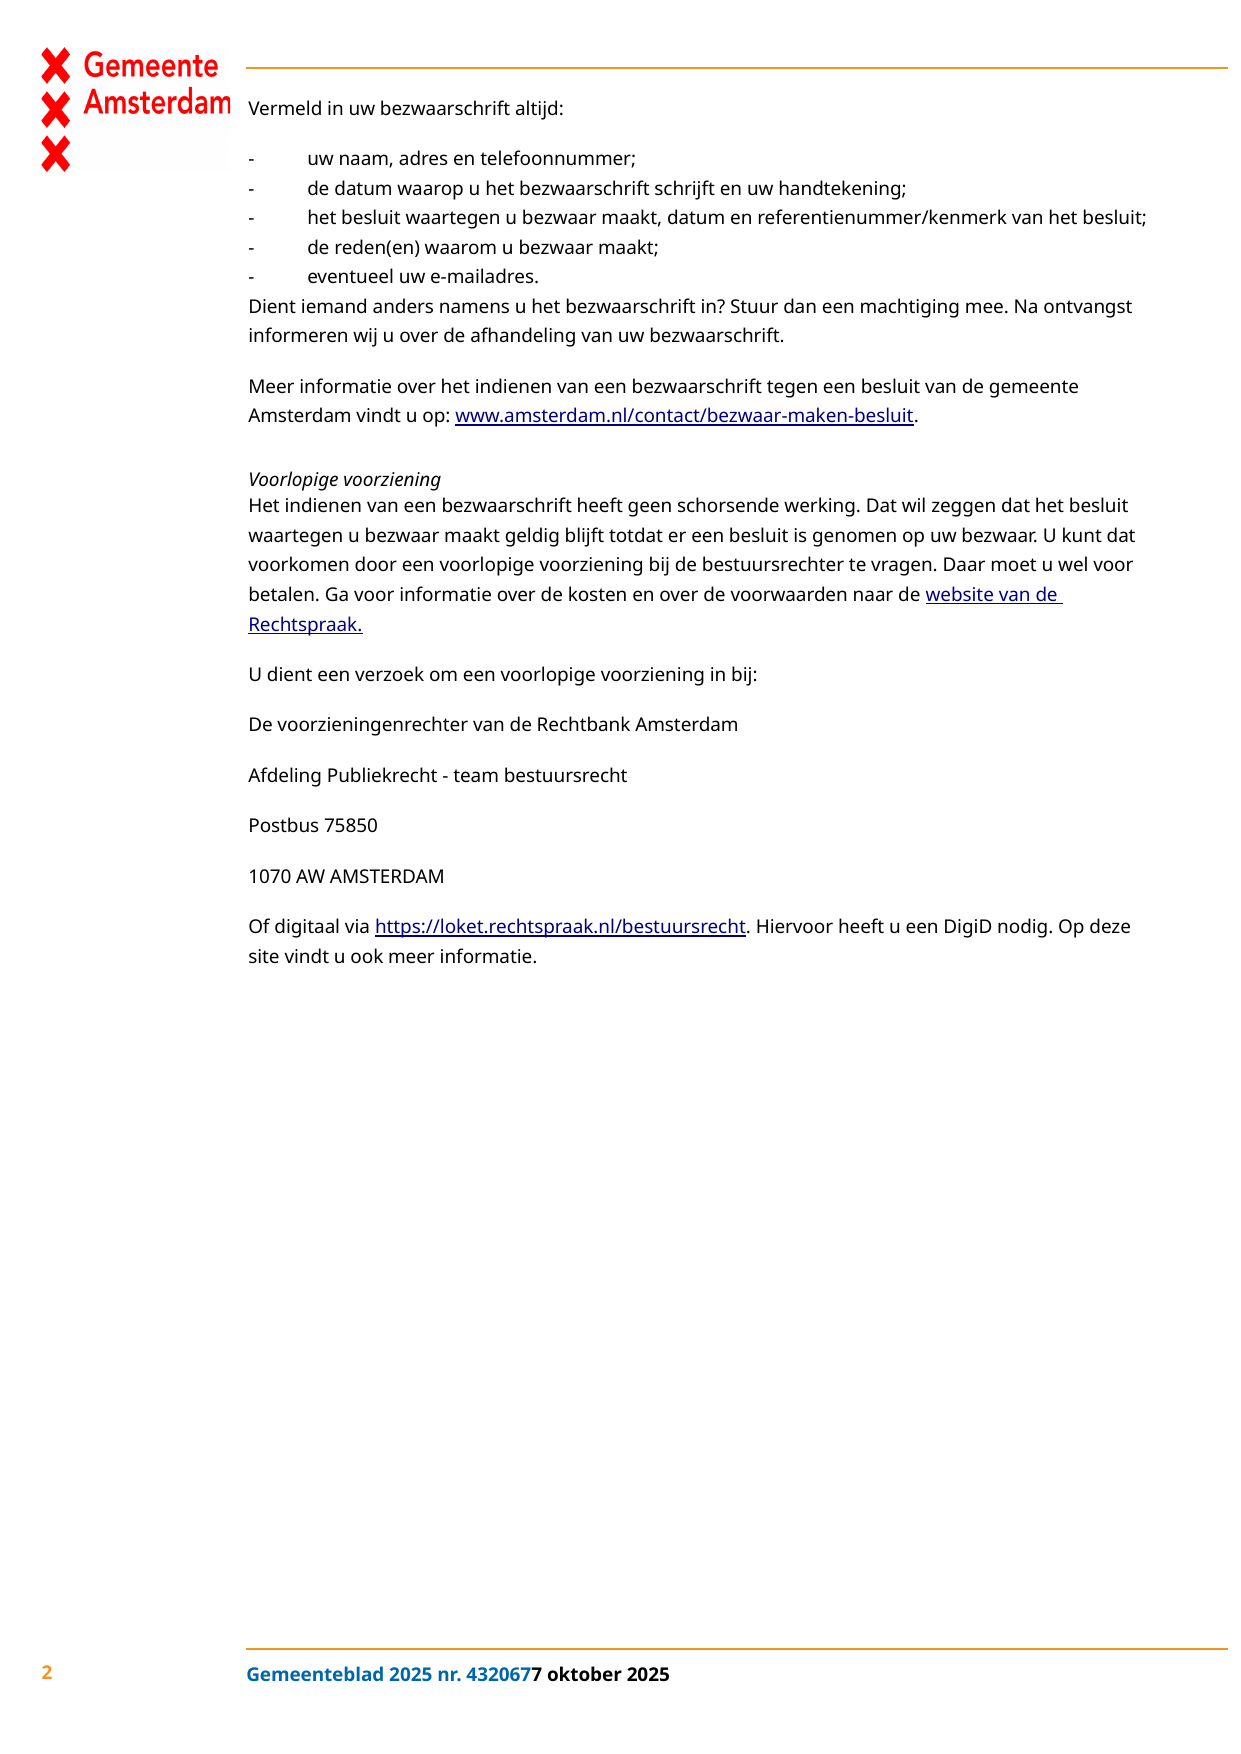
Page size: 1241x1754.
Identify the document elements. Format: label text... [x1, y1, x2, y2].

picture [41, 47, 231, 172]
text Vermeld in uw bezwaarschrift altijd: [248, 95, 1152, 121]
list uw naam, adres en telefoonnummer; [248, 145, 1152, 171]
list de datum waarop u het bezwaarschrift schrijft en uw handtekening; [248, 175, 1152, 201]
text Of digitaal via https://loket.rechtspraak.nl/bestuursrecht. Hiervoor heeft u een DigiD nodig. Op deze site vindt u ook meer informatie. [248, 913, 1152, 968]
text 1070 AW AMSTERDAM [248, 863, 1152, 888]
list het besluit waartegen u bezwaar maakt, datum en referentienummer/kenmerk van het besluit; [248, 204, 1152, 230]
text Meer informatie over het indienen van een bezwaarschrift tegen een besluit van de gemeente Amsterdam vindt u op: www.amsterdam.nl/contact/bezwaar-maken-besluit. [248, 373, 1152, 428]
text Dient iemand anders namens u het bezwaarschrift in? Stuur dan een machtiging mee. Na ontvangst informeren wij u over de afhandeling van uw bezwaarschrift. [248, 293, 1152, 348]
list de reden(en) waarom u bezwaar maakt; [248, 234, 1152, 260]
list eventueel uw e-mailadres. [248, 263, 1152, 289]
text Het indienen van een bezwaarschrift heeft geen schorsende werking. Dat wil zeggen dat het besluit waartegen u bezwaar maakt geldig blijft totdat er een besluit is genomen op uw bezwaar. U kunt dat voorkomen door een voorlopige voorziening bij de bestuursrechter te vragen. Daar moet u wel voor betalen. Ga voor informatie over de kosten en over de voorwaarden naar de website van de Rechtspraak. [248, 492, 1152, 636]
text Afdeling Publiekrecht - team bestuursrecht [248, 762, 1152, 788]
text De voorzieningenrechter van de Rechtbank Amsterdam [248, 712, 1152, 737]
text Postbus 75850 [248, 812, 1152, 838]
text U dient een verzoek om een voorlopige voorziening in bij: [248, 661, 1152, 687]
text Voorlopige voorziening [248, 467, 1152, 492]
